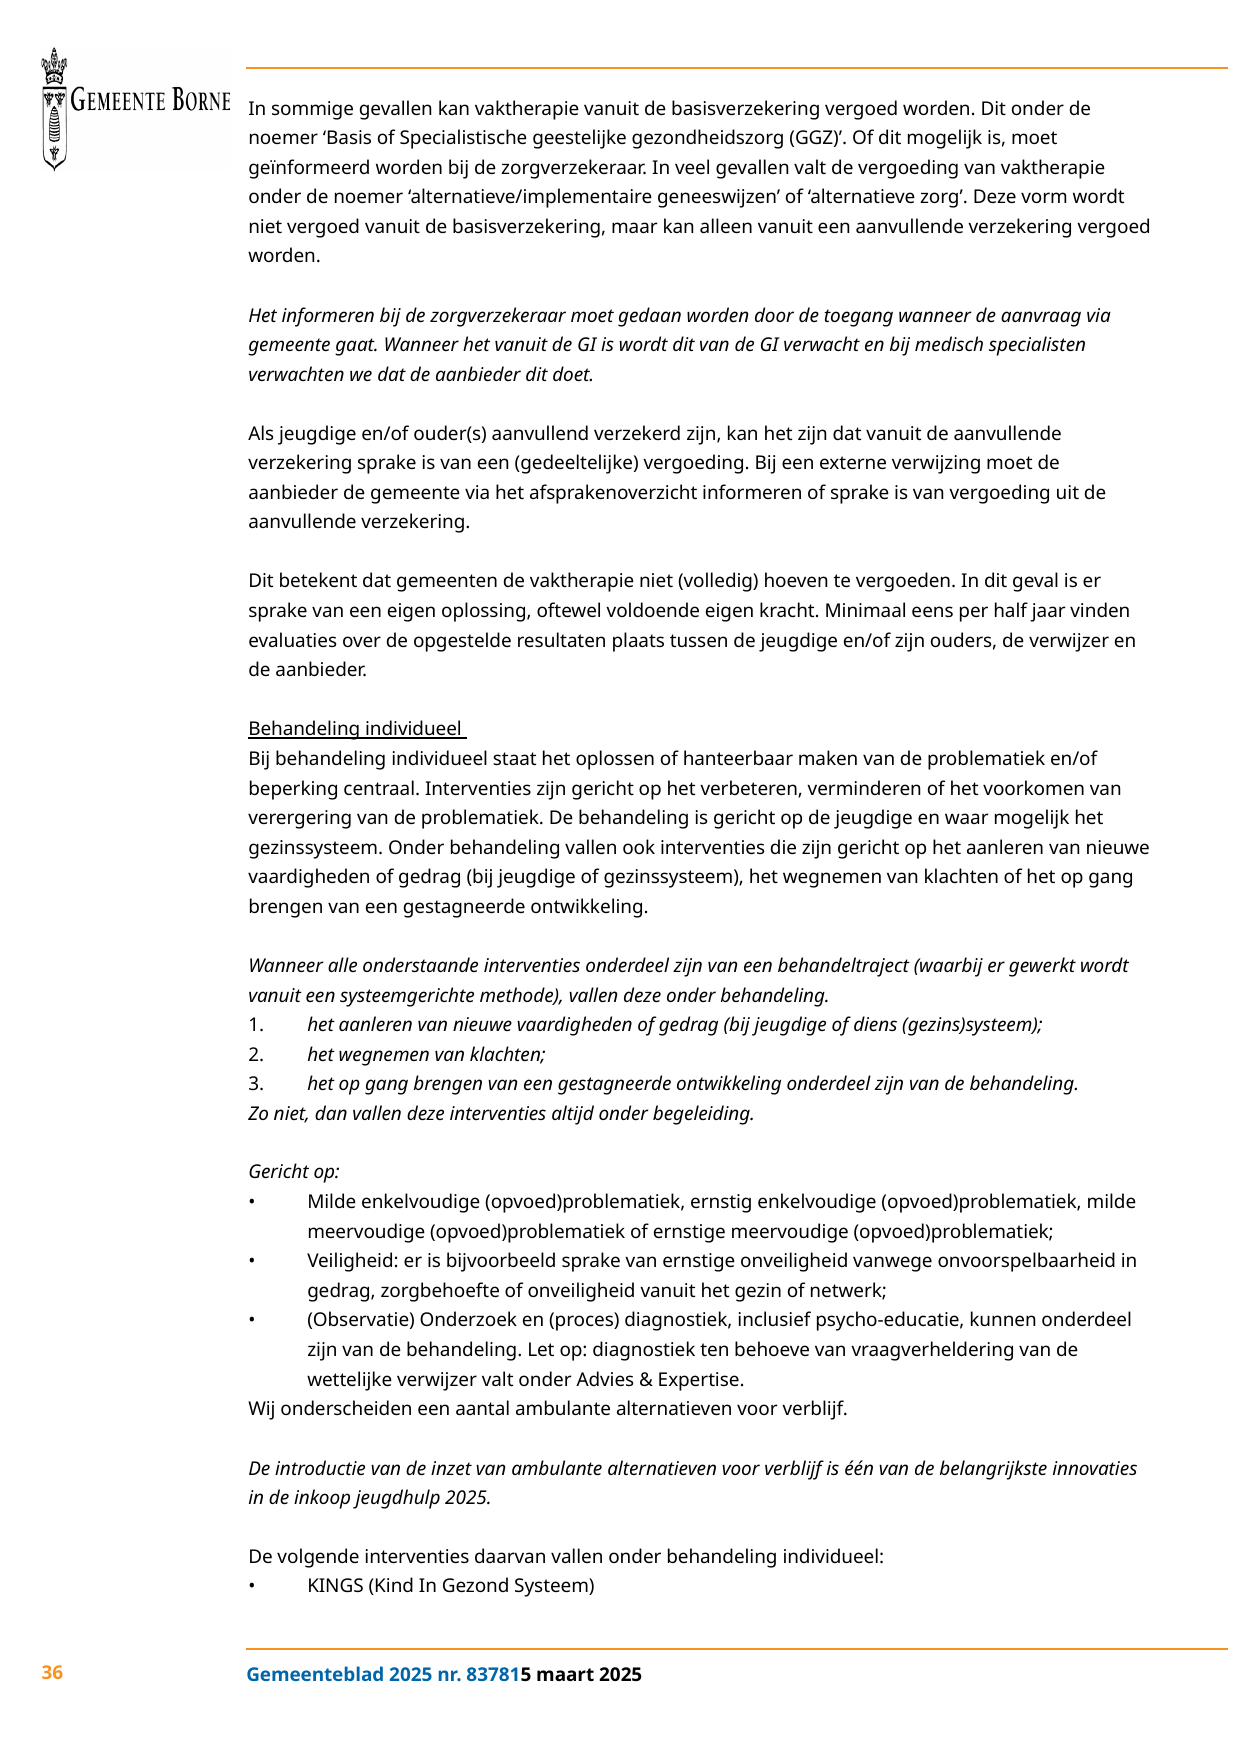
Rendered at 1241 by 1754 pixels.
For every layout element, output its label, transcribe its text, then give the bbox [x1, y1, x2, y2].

text Wij onderscheiden een aantal ambulante alternatieven voor verblijf. [248, 1395, 1152, 1421]
table_header Het informeren bij de zorgverzekeraar moet gedaan worden door de toegang wanneer de aanvraag via gemeente gaat. Wanneer het vanuit de GI is wordt dit van de GI verwacht en bij medisch specialisten verwachten we dat de aanbieder dit doet. [248, 302, 1152, 387]
list Milde enkelvoudige (opvoed)problematiek, ernstig enkelvoudige (opvoed)problematiek, milde meervoudige (opvoed)problematiek of ernstige meervoudige (opvoed)problematiek; [248, 1188, 1152, 1244]
text Gericht op: [248, 1159, 1152, 1184]
text De volgende interventies daarvan vallen onder behandeling individueel: [248, 1543, 1152, 1568]
list (Observatie) Onderzoek en (proces) diagnostiek, inclusief psycho-educatie, kunnen onderdeel zijn van de behandeling. Let op: diagnostiek ten behoeve van vraagverheldering van de wettelijke verwijzer valt onder Advies & Expertise. [248, 1307, 1152, 1392]
text Bij behandeling individueel staat het oplossen of hanteerbaar maken van de problematiek en/of beperking centraal. Interventies zijn gericht op het verbeteren, verminderen of het voorkomen van verergering van de problematiek. De behandeling is gericht op de jeugdige en waar mogelijk het gezinssysteem. Onder behandeling vallen ook interventies die zijn gericht op het aanleren van nieuwe vaardigheden of gedrag (bij jeugdige of gezinssysteem), het wegnemen van klachten of het op gang brengen van een gestagneerde ontwikkeling. [248, 745, 1152, 919]
list Veiligheid: er is bijvoorbeeld sprake van ernstige onveiligheid vanwege onvoorspelbaarheid in gedrag, zorgbehoefte of onveiligheid vanuit het gezin of netwerk; [248, 1247, 1152, 1303]
text Dit betekent dat gemeenten de vaktherapie niet (volledig) hoeven te vergoeden. In dit geval is er sprake van een eigen oplossing, oftewel voldoende eigen kracht. Minimaal eens per half jaar vinden evaluaties over de opgestelde resultaten plaats tussen de jeugdige en/of zijn ouders, de verwijzer en de aanbieder. [248, 568, 1152, 682]
picture [41, 47, 231, 172]
table_header Wanneer alle onderstaande interventies onderdeel zijn van een behandeltraject (waarbij er gewerkt wordt vanuit een systeemgerichte methode), vallen deze onder behandeling. het aanleren van nieuwe vaardigheden of gedrag (bij jeugdige of diens (gezins)systeem); het wegnemen van klachten; het op gang brengen van een gestagneerde ontwikkeling onderdeel zijn van de behandeling. Zo niet, dan vallen deze interventies altijd onder begeleiding. [248, 952, 1152, 1126]
list KINGS (Kind In Gezond Systeem) [248, 1572, 1152, 1598]
text Behandeling individueel [248, 716, 1152, 741]
table_header De introductie van de inzet van ambulante alternatieven voor verblijf is één van de belangrijkste innovaties in de inkoop jeugdhulp 2025. [248, 1455, 1152, 1510]
text In sommige gevallen kan vaktherapie vanuit de basisverzekering vergoed worden. Dit onder de noemer ‘Basis of Specialistische geestelijke gezondheidszorg (GGZ)’. Of dit mogelijk is, moet geïnformeerd worden bij de zorgverzekeraar. In veel gevallen valt de vergoeding van vaktherapie onder de noemer ‘alternatieve/implementaire geneeswijzen’ of ‘alternatieve zorg’. Deze vorm wordt niet vergoed vanuit de basisverzekering, maar kan alleen vanuit een aanvullende verzekering vergoed worden. [248, 95, 1152, 268]
text Als jeugdige en/of ouder(s) aanvullend verzekerd zijn, kan het zijn dat vanuit de aanvullende verzekering sprake is van een (gedeeltelijke) vergoeding. Bij een externe verwijzing moet de aanbieder de gemeente via het afsprakenoverzicht informeren of sprake is van vergoeding uit de aanvullende verzekering. [248, 420, 1152, 534]
